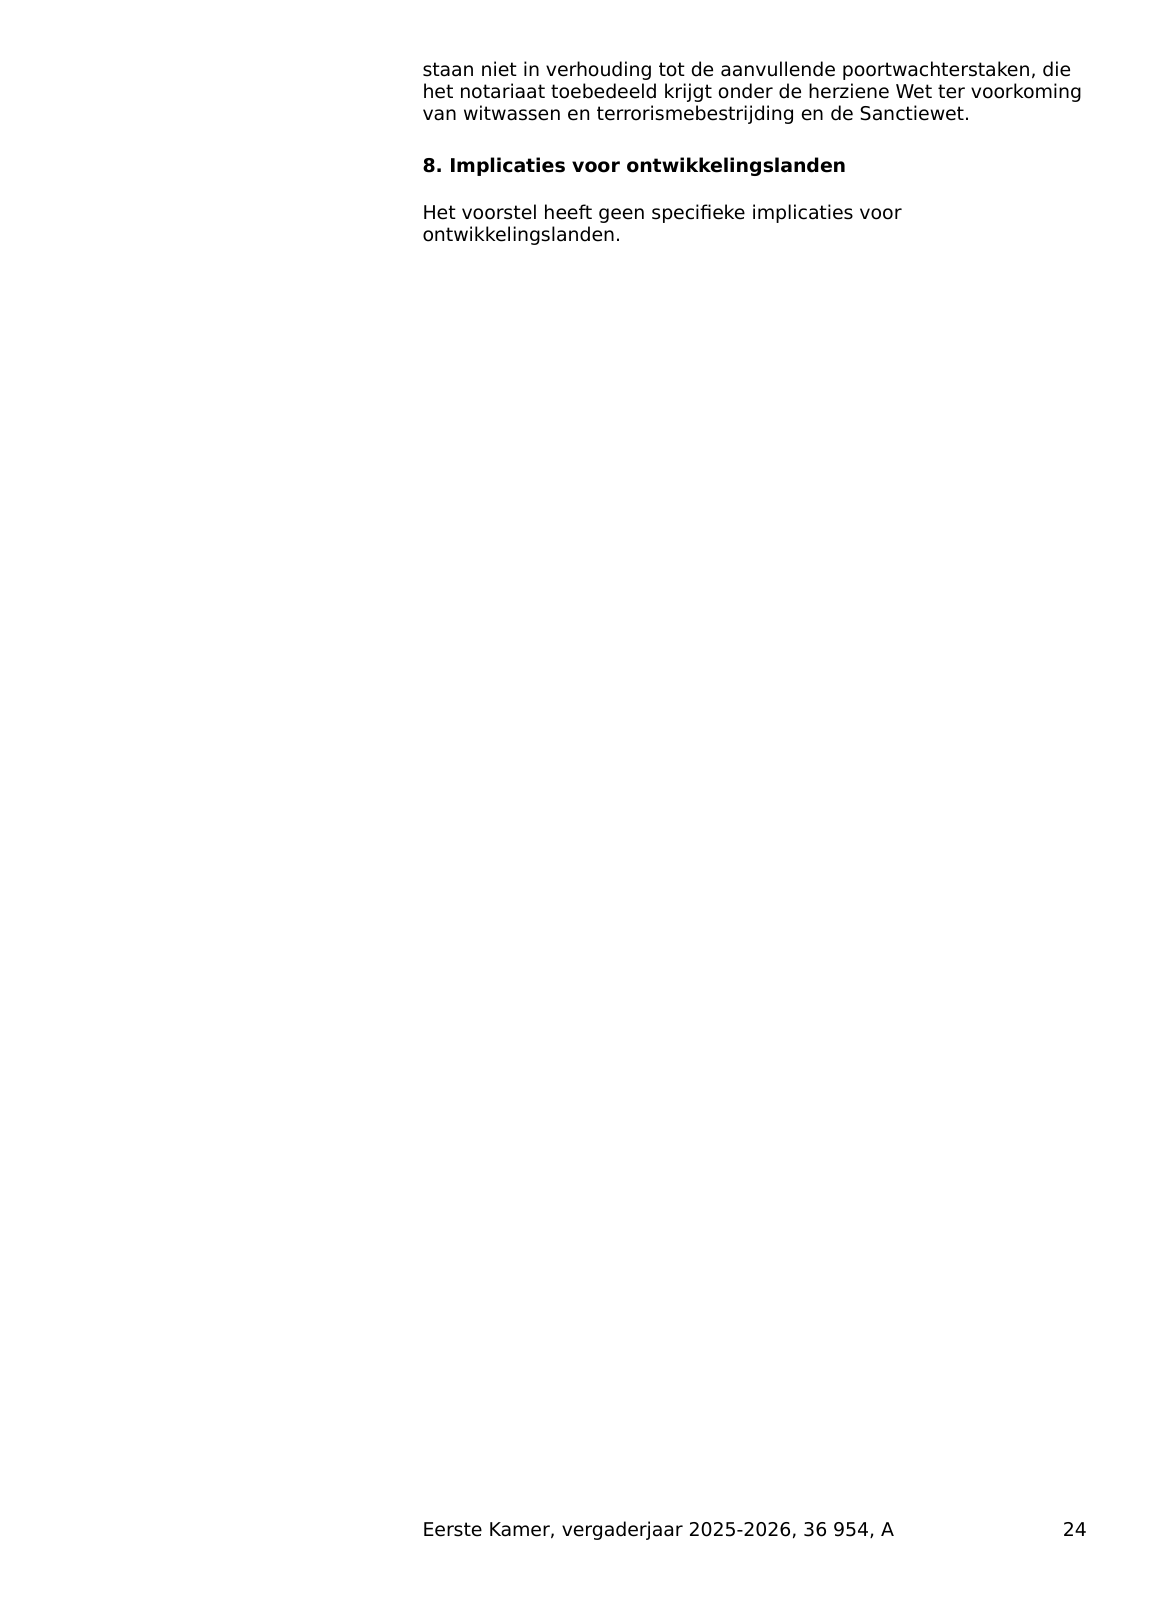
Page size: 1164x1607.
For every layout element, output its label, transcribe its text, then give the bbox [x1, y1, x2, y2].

text staan niet in verhouding tot de aanvullende poortwachterstaken, die het notariaat toebedeeld krijgt onder de herziene Wet ter voorkoming van witwassen en terrorismebestrijding en de Sanctiewet. [422, 59, 1087, 125]
text Het voorstel heeft geen specifieke implicaties voor ontwikkelingslanden. [422, 202, 1087, 246]
subtitle 8. Implicaties voor ontwikkelingslanden [422, 155, 1087, 177]
